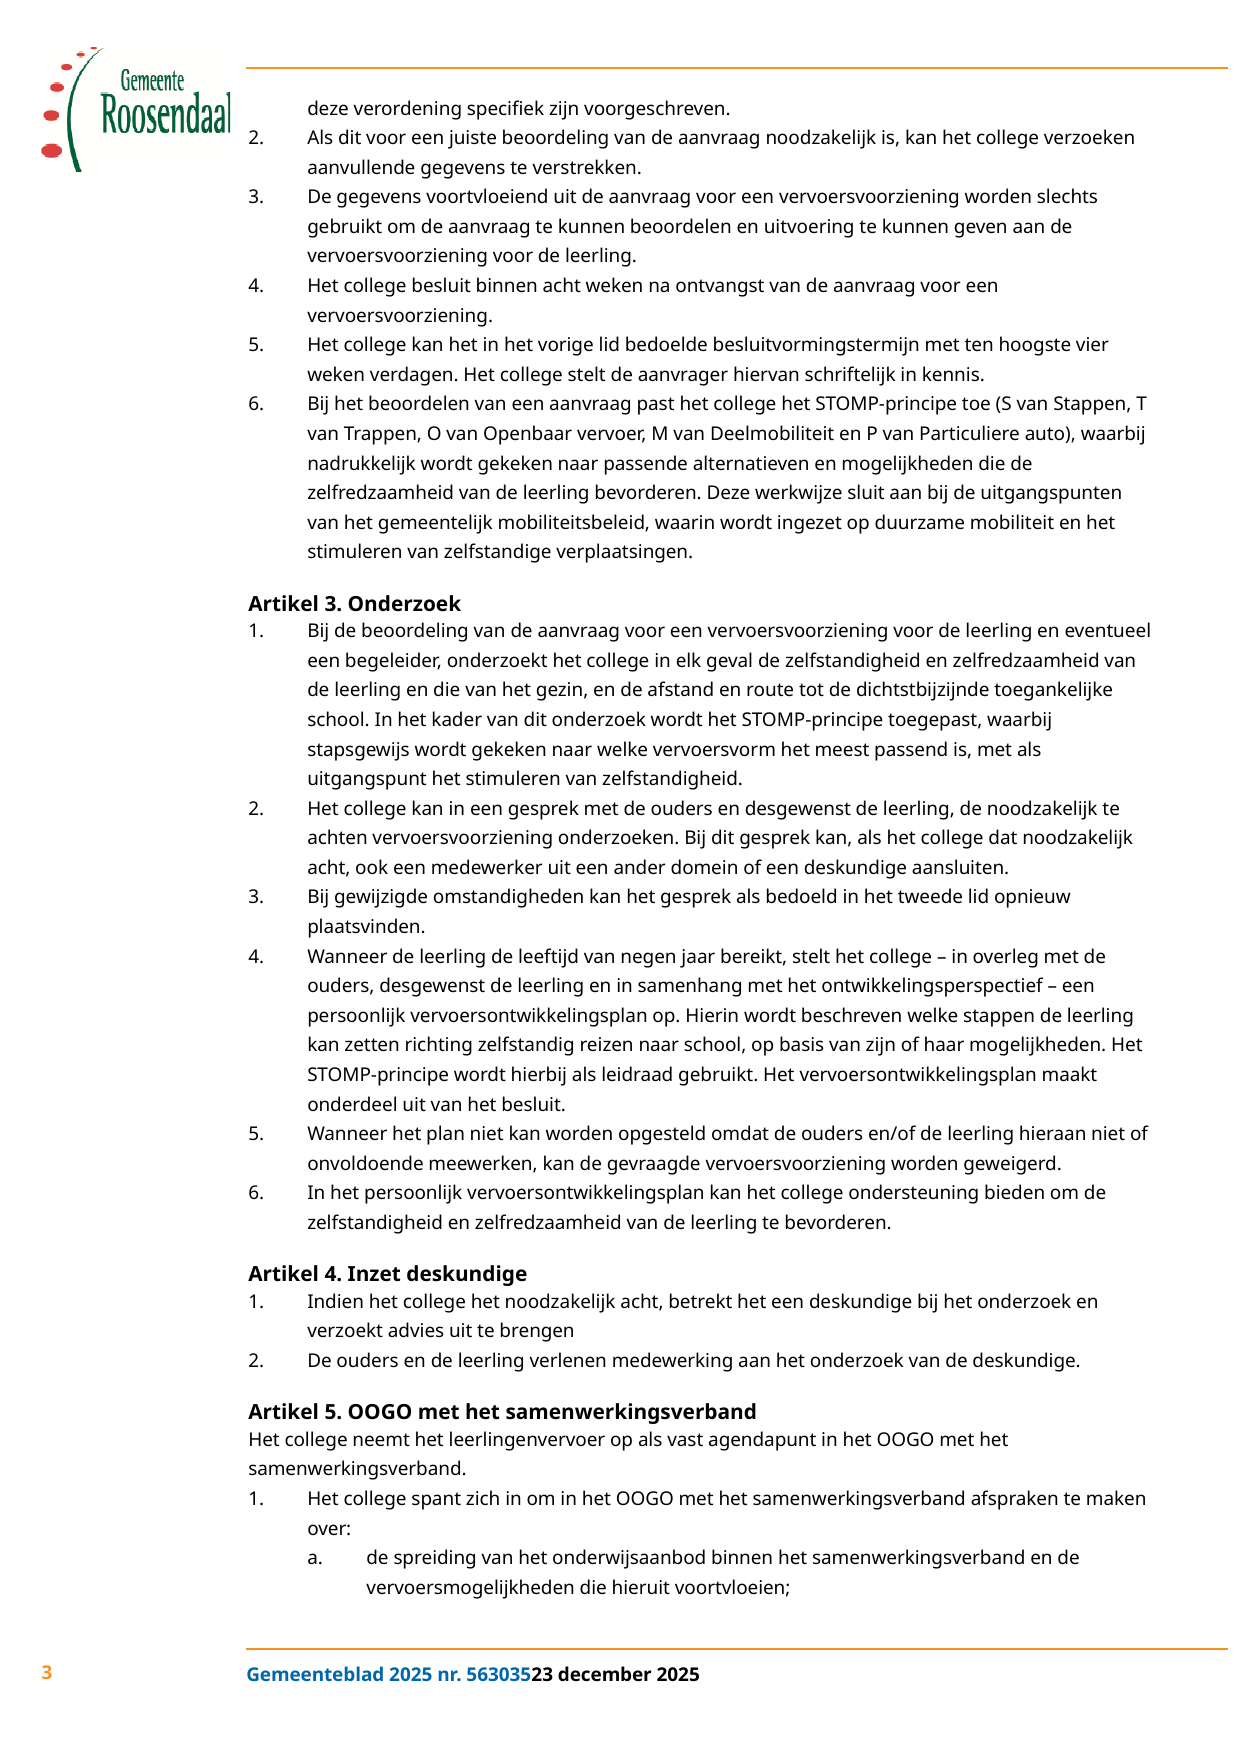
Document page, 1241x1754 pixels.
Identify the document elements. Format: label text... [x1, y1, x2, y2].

list Bij het beoordelen van een aanvraag past het college het STOMP-principe toe (S van Stappen, T van Trappen, O van Openbaar vervoer, M van Deelmobiliteit en P van Particuliere auto), waarbij nadrukkelijk wordt gekeken naar passende alternatieven en mogelijkheden die de zelfredzaamheid van de leerling bevorderen. Deze werkwijze sluit aan bij de uitgangspunten van het gemeentelijk mobiliteitsbeleid, waarin wordt ingezet op duurzame mobiliteit en het stimuleren van zelfstandige verplaatsingen. [248, 391, 1152, 564]
list Bij de beoordeling van de aanvraag voor een vervoersvoorziening voor de leerling en eventueel een begeleider, onderzoekt het college in elk geval de zelfstandigheid en zelfredzaamheid van de leerling en die van het gezin, en de afstand en route tot de dichtstbijzijnde toegankelijke school. In het kader van dit onderzoek wordt het STOMP-principe toegepast, waarbij stapsgewijs wordt gekeken naar welke vervoersvorm het meest passend is, met als uitgangspunt het stimuleren van zelfstandigheid. [248, 617, 1152, 791]
list de spreiding van het onderwijsaanbod binnen het samenwerkingsverband en de vervoersmogelijkheden die hieruit voortvloeien; [307, 1544, 1152, 1599]
list In het persoonlijk vervoersontwikkelingsplan kan het college ondersteuning bieden om de zelfstandigheid en zelfredzaamheid van de leerling te bevorderen. [248, 1179, 1152, 1235]
list Het college kan het in het vorige lid bedoelde besluitvormingstermijn met ten hoogste vier weken verdagen. Het college stelt de aanvrager hiervan schriftelijk in kennis. [248, 331, 1152, 387]
picture [41, 47, 231, 172]
list Indien het college het noodzakelijk acht, betrekt het een deskundige bij het onderzoek en verzoekt advies uit te brengen [248, 1288, 1152, 1343]
list Bij gewijzigde omstandigheden kan het gesprek als bedoeld in het tweede lid opnieuw plaatsvinden. [248, 884, 1152, 939]
list Als dit voor een juiste beoordeling van de aanvraag noodzakelijk is, kan het college verzoeken aanvullende gegevens te verstrekken. [248, 124, 1152, 180]
text Artikel 4. Inzet deskundige [248, 1259, 1152, 1288]
text Artikel 3. Onderzoek [248, 589, 1152, 617]
list Het college besluit binnen acht weken na ontvangst van de aanvraag voor een vervoersvoorziening. [248, 272, 1152, 328]
text Artikel 5. OOGO met het samenwerkingsverband [248, 1397, 1152, 1426]
list Het college spant zich in om in het OOGO met het samenwerkingsverband afspraken te maken over: [248, 1485, 1152, 1540]
list Wanneer de leerling de leeftijd van negen jaar bereikt, stelt het college – in overleg met de ouders, desgewenst de leerling en in samenhang met het ontwikkelingsperspectief – een persoonlijk vervoersontwikkelingsplan op. Hierin wordt beschreven welke stappen de leerling kan zetten richting zelfstandig reizen naar school, op basis van zijn of haar mogelijkheden. Het STOMP-principe wordt hierbij als leidraad gebruikt. Het vervoersontwikkelingsplan maakt onderdeel uit van het besluit. [248, 943, 1152, 1116]
list Het college kan in een gesprek met de ouders en desgewenst de leerling, de noodzakelijk te achten vervoersvoorziening onderzoeken. Bij dit gesprek kan, als het college dat noodzakelijk acht, ook een medewerker uit een ander domein of een deskundige aansluiten. [248, 795, 1152, 880]
list deze verordening specifiek zijn voorgeschreven. [248, 95, 1152, 121]
list De gegevens voortvloeiend uit de aanvraag voor een vervoersvoorziening worden slechts gebruikt om de aanvraag te kunnen beoordelen en uitvoering te kunnen geven aan de vervoersvoorziening voor de leerling. [248, 183, 1152, 268]
list De ouders en de leerling verlenen medewerking aan het onderzoek van de deskundige. [248, 1347, 1152, 1373]
text Het college neemt het leerlingenvervoer op als vast agendapunt in het OOGO met het samenwerkingsverband. [248, 1426, 1152, 1481]
list Wanneer het plan niet kan worden opgesteld omdat de ouders en/of de leerling hieraan niet of onvoldoende meewerken, kan de gevraagde vervoersvoorziening worden geweigerd. [248, 1120, 1152, 1176]
